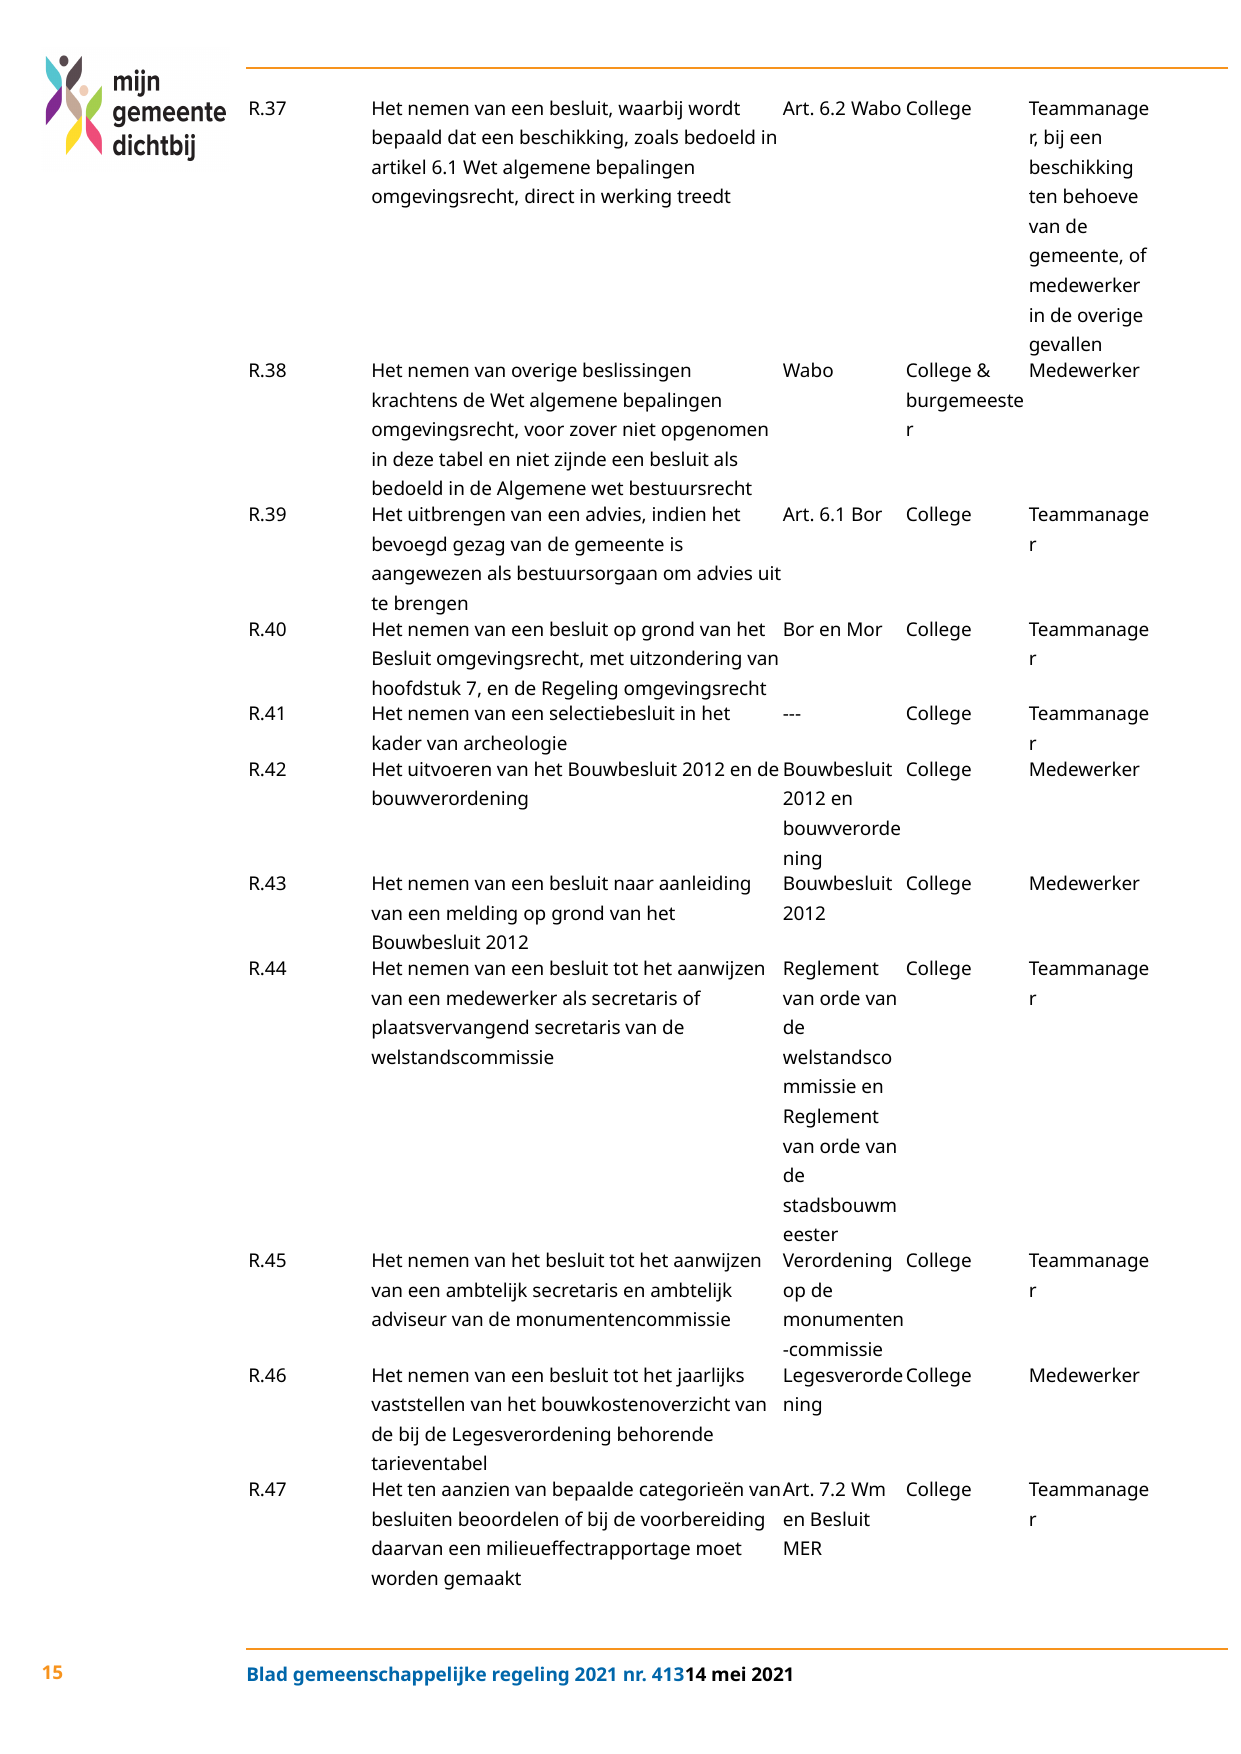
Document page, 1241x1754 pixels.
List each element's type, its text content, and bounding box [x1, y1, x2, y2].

table_cell Het ten aanzien van bepaalde categorieën van besluiten beoordelen of bij de voorbereiding daarvan een milieueffectrapportage moet worden gemaakt [371, 1476, 783, 1591]
table_cell Teammanager [1029, 701, 1152, 756]
table_cell R.40 [248, 616, 371, 701]
picture [41, 47, 231, 172]
table_cell Teammanager [1029, 501, 1152, 616]
table_cell Het nemen van overige beslissingen krachtens de Wet algemene bepalingen omgevingsrecht, voor zover niet opgenomen in deze tabel en niet zijnde een besluit als bedoeld in de Algemene wet bestuursrecht [371, 357, 783, 501]
table_cell Art. 6.1 Bor [783, 501, 906, 616]
table_cell Bouwbesluit 2012 [783, 870, 906, 955]
table_cell R.44 [248, 955, 371, 1247]
table_cell R.43 [248, 870, 371, 955]
table_cell R.37 [248, 95, 371, 357]
table_cell Teammanager, bij een beschikking ten behoeve van de gemeente, of medewerker in de overige gevallen [1029, 95, 1152, 357]
table_cell R.38 [248, 357, 371, 501]
table_cell Het nemen van een besluit naar aanleiding van een melding op grond van het Bouwbesluit 2012 [371, 870, 783, 955]
table_cell Wabo [783, 357, 906, 501]
table_cell Medewerker [1029, 1362, 1152, 1476]
table_cell Reglement van orde van de welstandscommissie en Reglement van orde van de stadsbouwmeester [783, 955, 906, 1247]
table_cell Teammanager [1029, 1476, 1152, 1591]
table_cell Teammanager [1029, 955, 1152, 1247]
table_cell College [906, 616, 1028, 701]
table_cell Verordening op de monumenten-commissie [783, 1247, 906, 1362]
table_cell Het nemen van een besluit tot het aanwijzen van een medewerker als secretaris of plaatsvervangend secretaris van de welstandscommissie [371, 955, 783, 1247]
table_cell Medewerker [1029, 357, 1152, 501]
table_cell College [906, 756, 1028, 870]
table_cell Het nemen van een besluit op grond van het Besluit omgevingsrecht, met uitzondering van hoofdstuk 7, en de Regeling omgevingsrecht [371, 616, 783, 701]
table_cell College [906, 870, 1028, 955]
table_cell Het nemen van een besluit tot het jaarlijks vaststellen van het bouwkostenoverzicht van de bij de Legesverordening behorende tarieventabel [371, 1362, 783, 1476]
table_cell College [906, 1362, 1028, 1476]
table_cell Legesverordening [783, 1362, 906, 1476]
table_cell Het nemen van een besluit, waarbij wordt bepaald dat een beschikking, zoals bedoeld in artikel 6.1 Wet algemene bepalingen omgevingsrecht, direct in werking treedt [371, 95, 783, 357]
table_cell Medewerker [1029, 870, 1152, 955]
table_cell R.47 [248, 1476, 371, 1591]
table_cell College [906, 1247, 1028, 1362]
table_cell R.45 [248, 1247, 371, 1362]
table_cell Het uitbrengen van een advies, indien het bevoegd gezag van de gemeente is aangewezen als bestuursorgaan om advies uit te brengen [371, 501, 783, 616]
table_cell Het nemen van het besluit tot het aanwijzen van een ambtelijk secretaris en ambtelijk adviseur van de monumentencommissie [371, 1247, 783, 1362]
table_cell Art. 6.2 Wabo [783, 95, 906, 357]
table_cell College [906, 95, 1028, 357]
table_cell Teammanager [1029, 616, 1152, 701]
table_cell College [906, 1476, 1028, 1591]
table_cell Bouwbesluit 2012 en bouwverordening [783, 756, 906, 870]
table_cell Art. 7.2 Wm en Besluit MER [783, 1476, 906, 1591]
table_cell Het uitvoeren van het Bouwbesluit 2012 en de bouwverordening [371, 756, 783, 870]
table_cell College [906, 955, 1028, 1247]
table_cell R.42 [248, 756, 371, 870]
table_cell Medewerker [1029, 756, 1152, 870]
table_cell R.46 [248, 1362, 371, 1476]
table_cell College [906, 701, 1028, 756]
table_cell R.39 [248, 501, 371, 616]
table_cell --- [783, 701, 906, 756]
table_cell Bor en Mor [783, 616, 906, 701]
table_cell College [906, 501, 1028, 616]
table_cell Het nemen van een selectiebesluit in het kader van archeologie [371, 701, 783, 756]
table_cell College & burgemeester [906, 357, 1028, 501]
table_cell Teammanager [1029, 1247, 1152, 1362]
table_cell R.41 [248, 701, 371, 756]
